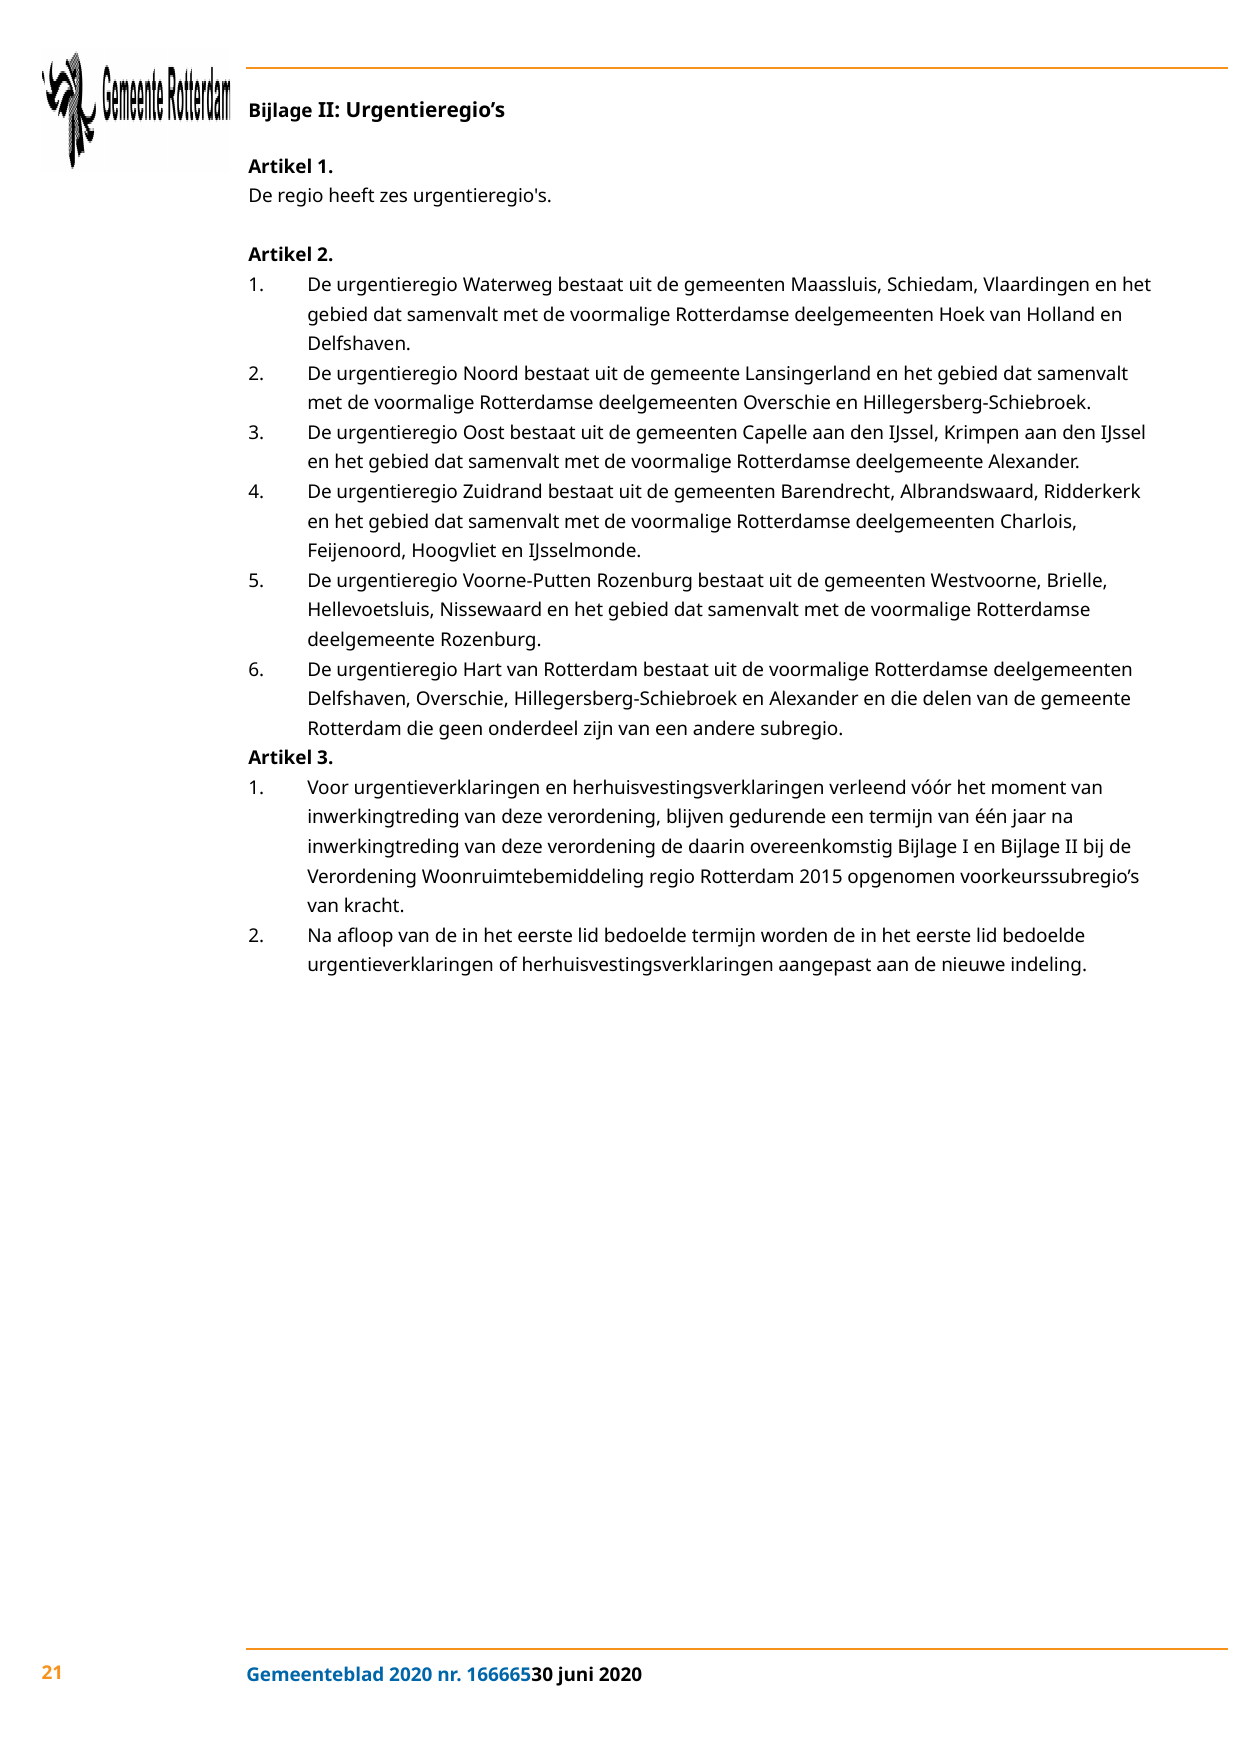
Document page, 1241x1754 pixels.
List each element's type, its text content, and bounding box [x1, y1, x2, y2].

text Bijlage II: Urgentieregio’s [248, 95, 1152, 123]
list De urgentieregio Zuidrand bestaat uit de gemeenten Barendrecht, Albrandswaard, Ridderkerk en het gebied dat samenvalt met de voormalige Rotterdamse deelgemeenten Charlois, Feijenoord, Hoogvliet en IJsselmonde. [248, 478, 1152, 563]
list De urgentieregio Hart van Rotterdam bestaat uit de voormalige Rotterdamse deelgemeenten Delfshaven, Overschie, Hillegersberg-Schiebroek en Alexander en die delen van de gemeente Rotterdam die geen onderdeel zijn van een andere subregio. [248, 656, 1152, 741]
text Artikel 2. [248, 242, 1152, 267]
list De urgentieregio Oost bestaat uit de gemeenten Capelle aan den IJssel, Krimpen aan den IJssel en het gebied dat samenvalt met de voormalige Rotterdamse deelgemeente Alexander. [248, 419, 1152, 474]
picture [41, 47, 231, 172]
list Voor urgentieverklaringen en herhuisvestingsverklaringen verleend vóór het moment van inwerkingtreding van deze verordening, blijven gedurende een termijn van één jaar na inwerkingtreding van deze verordening de daarin overeenkomstig Bijlage I en Bijlage II bij de Verordening Woonruimtebemiddeling regio Rotterdam 2015 opgenomen voorkeurssubregio’s van kracht. [248, 774, 1152, 918]
list De urgentieregio Voorne-Putten Rozenburg bestaat uit de gemeenten Westvoorne, Brielle, Hellevoetsluis, Nissewaard en het gebied dat samenvalt met de voormalige Rotterdamse deelgemeente Rozenburg. [248, 567, 1152, 652]
list De urgentieregio Noord bestaat uit de gemeente Lansingerland en het gebied dat samenvalt met de voormalige Rotterdamse deelgemeenten Overschie en Hillegersberg-Schiebroek. [248, 360, 1152, 415]
text De regio heeft zes urgentieregio's. [248, 182, 1152, 208]
text Artikel 3. [248, 744, 1152, 770]
list De urgentieregio Waterweg bestaat uit de gemeenten Maassluis, Schiedam, Vlaardingen en het gebied dat samenvalt met de voormalige Rotterdamse deelgemeenten Hoek van Holland en Delfshaven. [248, 271, 1152, 356]
list Na afloop van de in het eerste lid bedoelde termijn worden de in het eerste lid bedoelde urgentieverklaringen of herhuisvestingsverklaringen aangepast aan de nieuwe indeling. [248, 922, 1152, 977]
text Artikel 1. [248, 153, 1152, 179]
